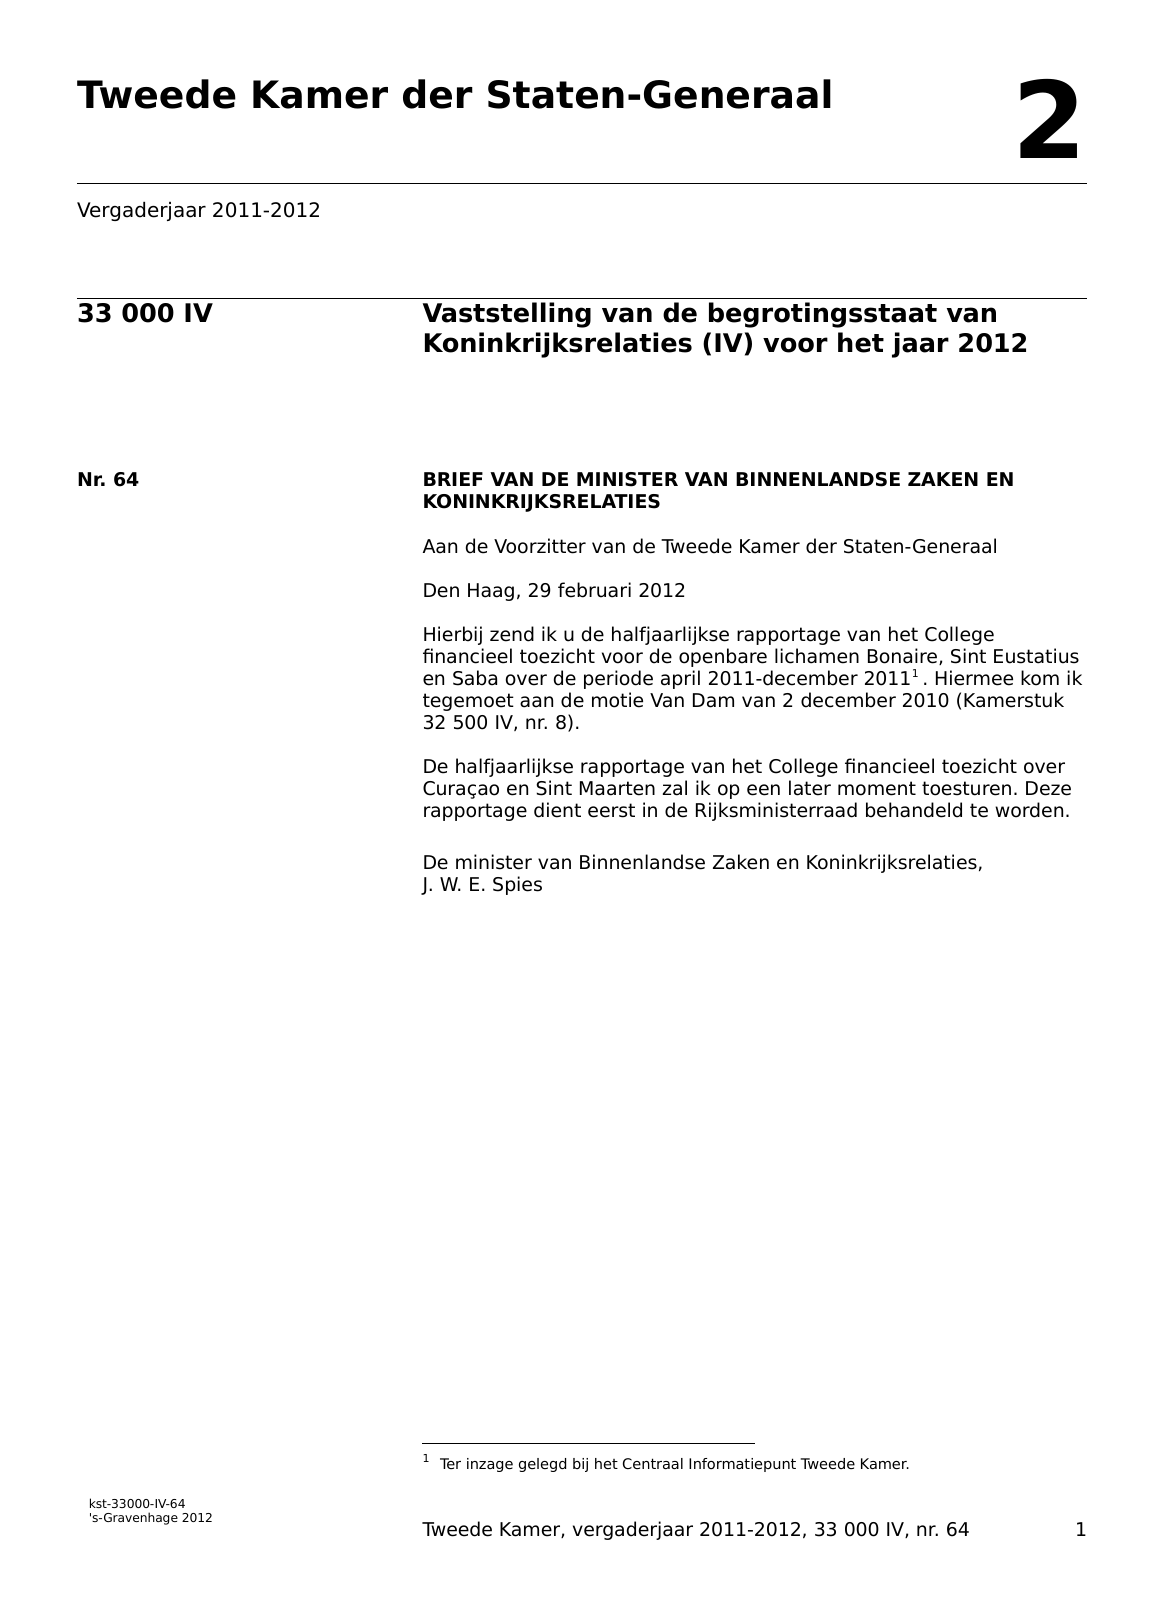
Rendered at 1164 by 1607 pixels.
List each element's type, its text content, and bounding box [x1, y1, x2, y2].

text Aan de Voorzitter van de Tweede Kamer der Staten-Generaal [422, 536, 1087, 557]
subtitle Nr. 64 BRIEF VAN DE MINISTER VAN BINNENLANDSE ZAKEN EN KONINKRIJKSRELATIES [77, 469, 1087, 513]
subtitle 33 000 IV Vaststelling van de begrotingsstaat van Koninkrijksrelaties (IV) voor het jaar 2012 [77, 299, 1087, 358]
text 's-Gravenhage 2012 [88, 1511, 323, 1525]
text De minister van Binnenlandse Zaken en Koninkrijksrelaties, J. W. E. Spies [422, 852, 1087, 896]
text Den Haag, 29 februari 2012 [422, 580, 1087, 602]
text kst-33000-IV-64 [88, 1497, 323, 1511]
text Ter inzage gelegd bij het Centraal Informatiepunt Tweede Kamer. [422, 1452, 1087, 1474]
text De halfjaarlijkse rapportage van het College financieel toezicht over Curaçao en Sint Maarten zal ik op een later moment toesturen. Deze rapportage dient eerst in de Rijksministerraad behandeld te worden. [422, 756, 1087, 822]
table_cell Vergaderjaar 2011-2012 [77, 184, 1087, 298]
table_header Tweede Kamer der Staten-Generaal [77, 59, 886, 183]
text Hierbij zend ik u de halfjaarlijkse rapportage van het College financieel toezicht voor de openbare lichamen Bonaire, Sint Eustatius en Saba over de periode april 2011-december 2011. Hiermee kom ik tegemoet aan de motie Van Dam van 2 december 2010 (Kamerstuk 32 500 IV, nr. 8). [422, 624, 1087, 734]
table_header 2 [886, 59, 1087, 183]
